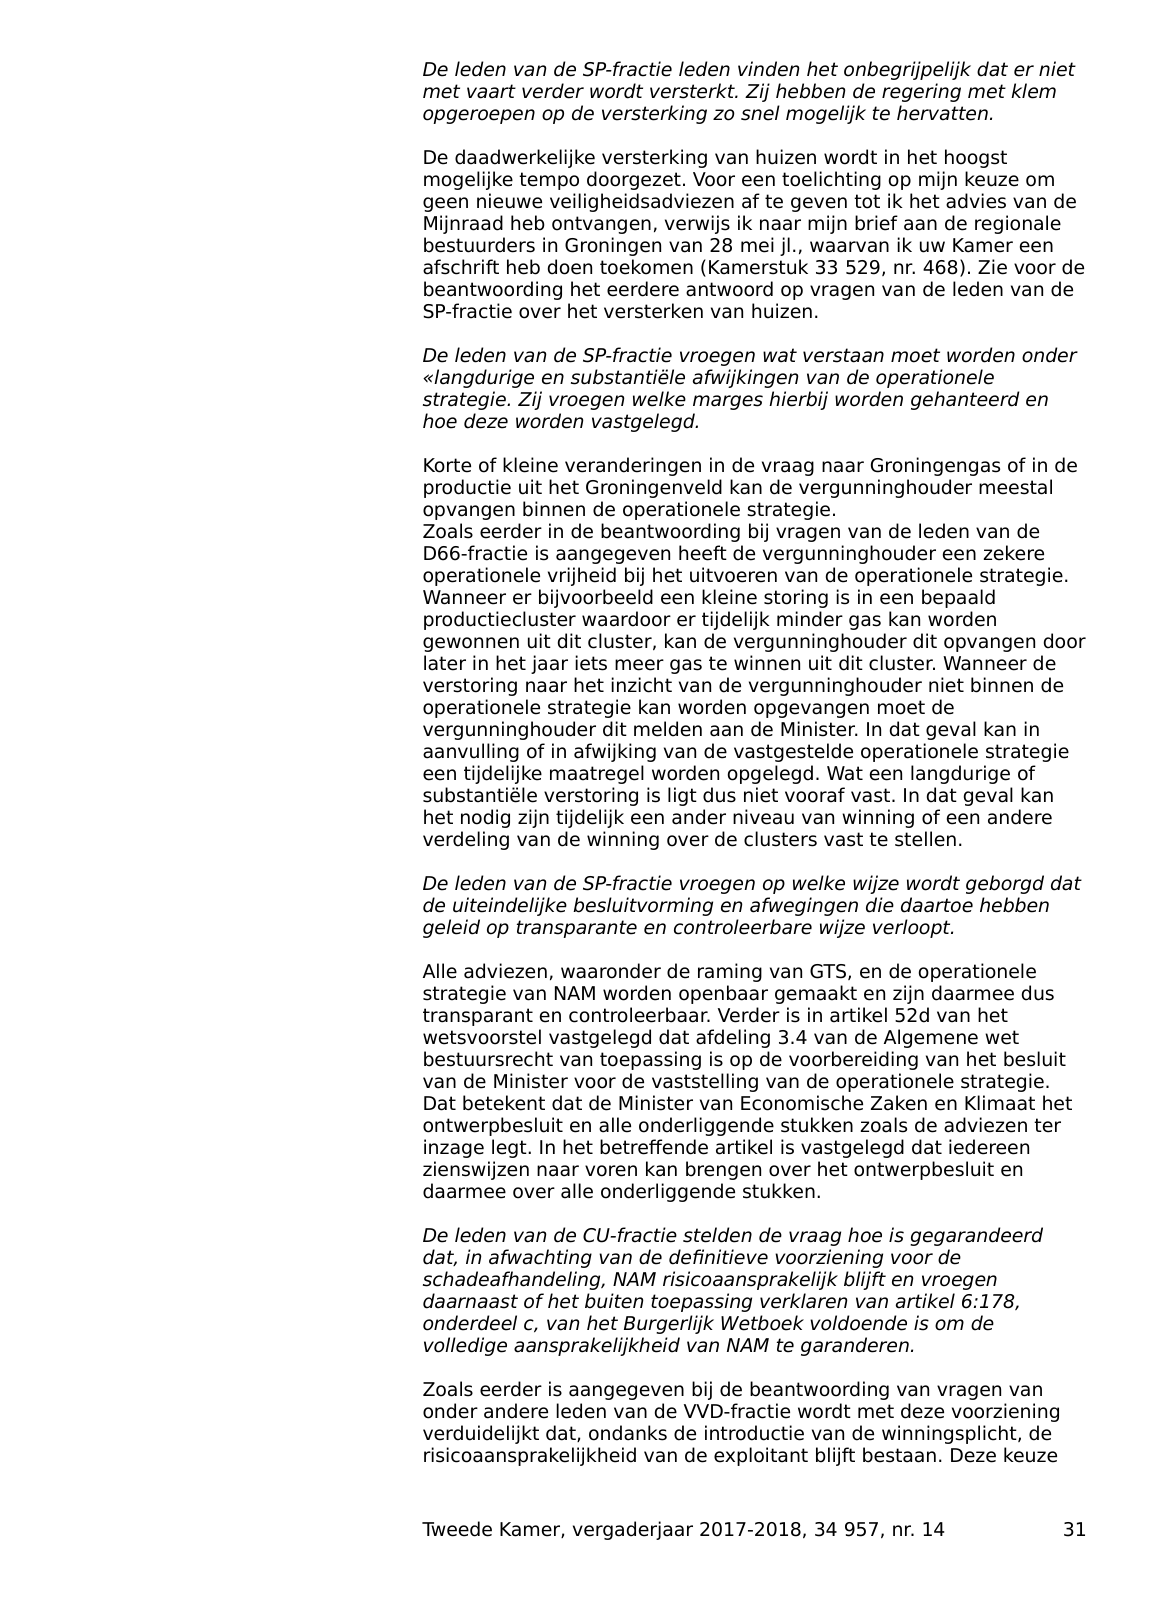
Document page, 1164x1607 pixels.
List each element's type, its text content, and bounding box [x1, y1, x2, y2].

text Alle adviezen, waaronder de raming van GTS, en de operationele strategie van NAM worden openbaar gemaakt en zijn daarmee dus transparant en controleerbaar. Verder is in artikel 52d van het wetsvoorstel vastgelegd dat afdeling 3.4 van de Algemene wet bestuursrecht van toepassing is op de voorbereiding van het besluit van de Minister voor de vaststelling van de operationele strategie. Dat betekent dat de Minister van Economische Zaken en Klimaat het ontwerpbesluit en alle onderliggende stukken zoals de adviezen ter inzage legt. In het betreffende artikel is vastgelegd dat iedereen zienswijzen naar voren kan brengen over het ontwerpbesluit en daarmee over alle onderliggende stukken. [422, 961, 1087, 1203]
text De leden van de SP-fractie vroegen op welke wijze wordt geborgd dat de uiteindelijke besluitvorming en afwegingen die daartoe hebben geleid op transparante en controleerbare wijze verloopt. [422, 873, 1087, 939]
text De daadwerkelijke versterking van huizen wordt in het hoogst mogelijke tempo doorgezet. Voor een toelichting op mijn keuze om geen nieuwe veiligheidsadviezen af te geven tot ik het advies van de Mijnraad heb ontvangen, verwijs ik naar mijn brief aan de regionale bestuurders in Groningen van 28 mei jl., waarvan ik uw Kamer een afschrift heb doen toekomen (Kamerstuk 33 529, nr. 468). Zie voor de beantwoording het eerdere antwoord op vragen van de leden van de SP-fractie over het versterken van huizen. [422, 147, 1087, 323]
text Zoals eerder is aangegeven bij de beantwoording van vragen van onder andere leden van de VVD-fractie wordt met deze voorziening verduidelijkt dat, ondanks de introductie van de winningsplicht, de risicoaansprakelijkheid van de exploitant blijft bestaan. Deze keuze [422, 1379, 1087, 1467]
text Korte of kleine veranderingen in de vraag naar Groningengas of in de productie uit het Groningenveld kan de vergunninghouder meestal opvangen binnen de operationele strategie. [422, 455, 1087, 521]
text De leden van de CU-fractie stelden de vraag hoe is gegarandeerd dat, in afwachting van de definitieve voorziening voor de schadeafhandeling, NAM risicoaansprakelijk blijft en vroegen daarnaast of het buiten toepassing verklaren van artikel 6:178, onderdeel c, van het Burgerlijk Wetboek voldoende is om de volledige aansprakelijkheid van NAM te garanderen. [422, 1225, 1087, 1357]
text De leden van de SP-fractie vroegen wat verstaan moet worden onder «langdurige en substantiële afwijkingen van de operationele strategie. Zij vroegen welke marges hierbij worden gehanteerd en hoe deze worden vastgelegd. [422, 345, 1087, 433]
text Zoals eerder in de beantwoording bij vragen van de leden van de D66-fractie is aangegeven heeft de vergunninghouder een zekere operationele vrijheid bij het uitvoeren van de operationele strategie. Wanneer er bijvoorbeeld een kleine storing is in een bepaald productiecluster waardoor er tijdelijk minder gas kan worden gewonnen uit dit cluster, kan de vergunninghouder dit opvangen door later in het jaar iets meer gas te winnen uit dit cluster. Wanneer de verstoring naar het inzicht van de vergunninghouder niet binnen de operationele strategie kan worden opgevangen moet de vergunninghouder dit melden aan de Minister. In dat geval kan in aanvulling of in afwijking van de vastgestelde operationele strategie een tijdelijke maatregel worden opgelegd. Wat een langdurige of substantiële verstoring is ligt dus niet vooraf vast. In dat geval kan het nodig zijn tijdelijk een ander niveau van winning of een andere verdeling van de winning over de clusters vast te stellen. [422, 521, 1087, 851]
text De leden van de SP-fractie leden vinden het onbegrijpelijk dat er niet met vaart verder wordt versterkt. Zij hebben de regering met klem opgeroepen op de versterking zo snel mogelijk te hervatten. [422, 59, 1087, 125]
